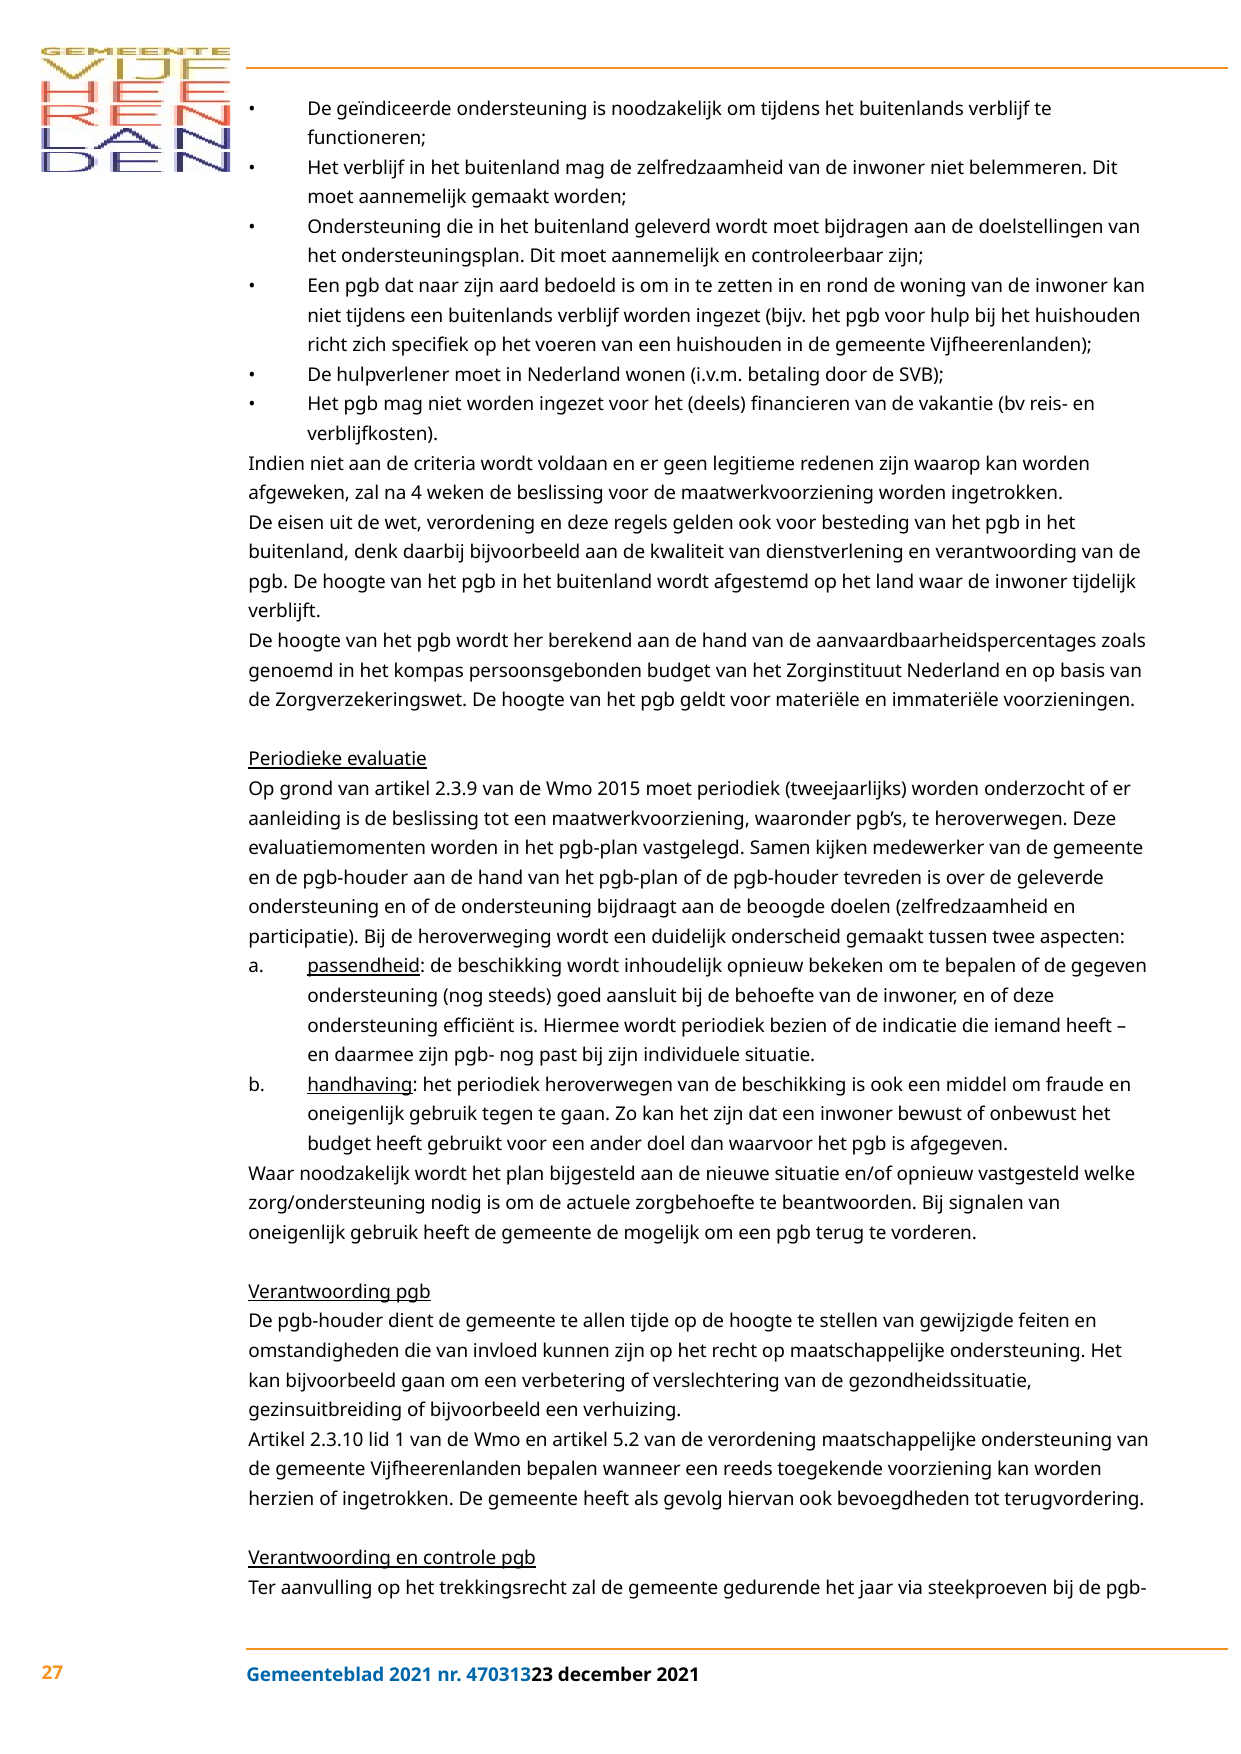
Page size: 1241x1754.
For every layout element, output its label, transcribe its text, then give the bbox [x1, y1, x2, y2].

text De eisen uit de wet, verordening en deze regels gelden ook voor besteding van het pgb in het buitenland, denk daarbij bijvoorbeeld aan de kwaliteit van dienstverlening en verantwoording van de pgb. De hoogte van het pgb in het buitenland wordt afgestemd op het land waar de inwoner tijdelijk verblijft. [248, 509, 1152, 623]
text Artikel 2.3.10 lid 1 van de Wmo en artikel 5.2 van de verordening maatschappelijke ondersteuning van de gemeente Vijfheerenlanden bepalen wanneer een reeds toegekende voorziening kan worden herzien of ingetrokken. De gemeente heeft als gevolg hiervan ook bevoegdheden tot terugvordering. [248, 1426, 1152, 1511]
list Het pgb mag niet worden ingezet voor het (deels) financieren van de vakantie (bv reis- en verblijfkosten). [248, 391, 1152, 446]
list Ondersteuning die in het buitenland geleverd wordt moet bijdragen aan de doelstellingen van het ondersteuningsplan. Dit moet aannemelijk en controleerbaar zijn; [248, 213, 1152, 268]
picture [41, 47, 231, 172]
list De hulpverlener moet in Nederland wonen (i.v.m. betaling door de SVB); [248, 361, 1152, 387]
text Indien niet aan de criteria wordt voldaan en er geen legitieme redenen zijn waarop kan worden afgeweken, zal na 4 weken de beslissing voor de maatwerkvoorziening worden ingetrokken. [248, 450, 1152, 505]
text Ter aanvulling op het trekkingsrecht zal de gemeente gedurende het jaar via steekproeven bij de pgb- [248, 1574, 1152, 1600]
list De geïndiceerde ondersteuning is noodzakelijk om tijdens het buitenlands verblijf te functioneren; [248, 95, 1152, 150]
list handhaving: het periodiek heroverwegen van de beschikking is ook een middel om fraude en oneigenlijk gebruik tegen te gaan. Zo kan het zijn dat een inwoner bewust of onbewust het budget heeft gebruikt voor een ander doel dan waarvoor het pgb is afgegeven. [248, 1071, 1152, 1156]
list Een pgb dat naar zijn aard bedoeld is om in te zetten in en rond de woning van de inwoner kan niet tijdens een buitenlands verblijf worden ingezet (bijv. het pgb voor hulp bij het huishouden richt zich specifiek op het voeren van een huishouden in de gemeente Vijfheerenlanden); [248, 272, 1152, 357]
list passendheid: de beschikking wordt inhoudelijk opnieuw bekeken om te bepalen of de gegeven ondersteuning (nog steeds) goed aansluit bij de behoefte van de inwoner, en of deze ondersteuning efficiënt is. Hiermee wordt periodiek bezien of de indicatie die iemand heeft – en daarmee zijn pgb- nog past bij zijn individuele situatie. [248, 953, 1152, 1067]
text Waar noodzakelijk wordt het plan bijgesteld aan de nieuwe situatie en/of opnieuw vastgesteld welke zorg/ondersteuning nodig is om de actuele zorgbehoefte te beantwoorden. Bij signalen van oneigenlijk gebruik heeft de gemeente de mogelijk om een pgb terug te vorderen. [248, 1160, 1152, 1245]
list Het verblijf in het buitenland mag de zelfredzaamheid van de inwoner niet belemmeren. Dit moet aannemelijk gemaakt worden; [248, 154, 1152, 209]
text Verantwoording en controle pgb [248, 1544, 1152, 1570]
text De pgb-houder dient de gemeente te allen tijde op de hoogte te stellen van gewijzigde feiten en omstandigheden die van invloed kunnen zijn op het recht op maatschappelijke ondersteuning. Het kan bijvoorbeeld gaan om een verbetering of verslechtering van de gezondheidssituatie, gezinsuitbreiding of bijvoorbeeld een verhuizing. [248, 1308, 1152, 1422]
text Verantwoording pgb [248, 1278, 1152, 1304]
text De hoogte van het pgb wordt her berekend aan de hand van de aanvaardbaarheidspercentages zoals genoemd in het kompas persoonsgebonden budget van het Zorginstituut Nederland en op basis van de Zorgverzekeringswet. De hoogte van het pgb geldt voor materiële en immateriële voorzieningen. [248, 627, 1152, 712]
text Op grond van artikel 2.3.9 van de Wmo 2015 moet periodiek (tweejaarlijks) worden onderzocht of er aanleiding is de beslissing tot een maatwerkvoorziening, waaronder pgb’s, te heroverwegen. Deze evaluatiemomenten worden in het pgb-plan vastgelegd. Samen kijken medewerker van de gemeente en de pgb-houder aan de hand van het pgb-plan of de pgb-houder tevreden is over de geleverde ondersteuning en of de ondersteuning bijdraagt aan de beoogde doelen (zelfredzaamheid en participatie). Bij de heroverweging wordt een duidelijk onderscheid gemaakt tussen twee aspecten: [248, 775, 1152, 949]
text Periodieke evaluatie [248, 746, 1152, 771]
